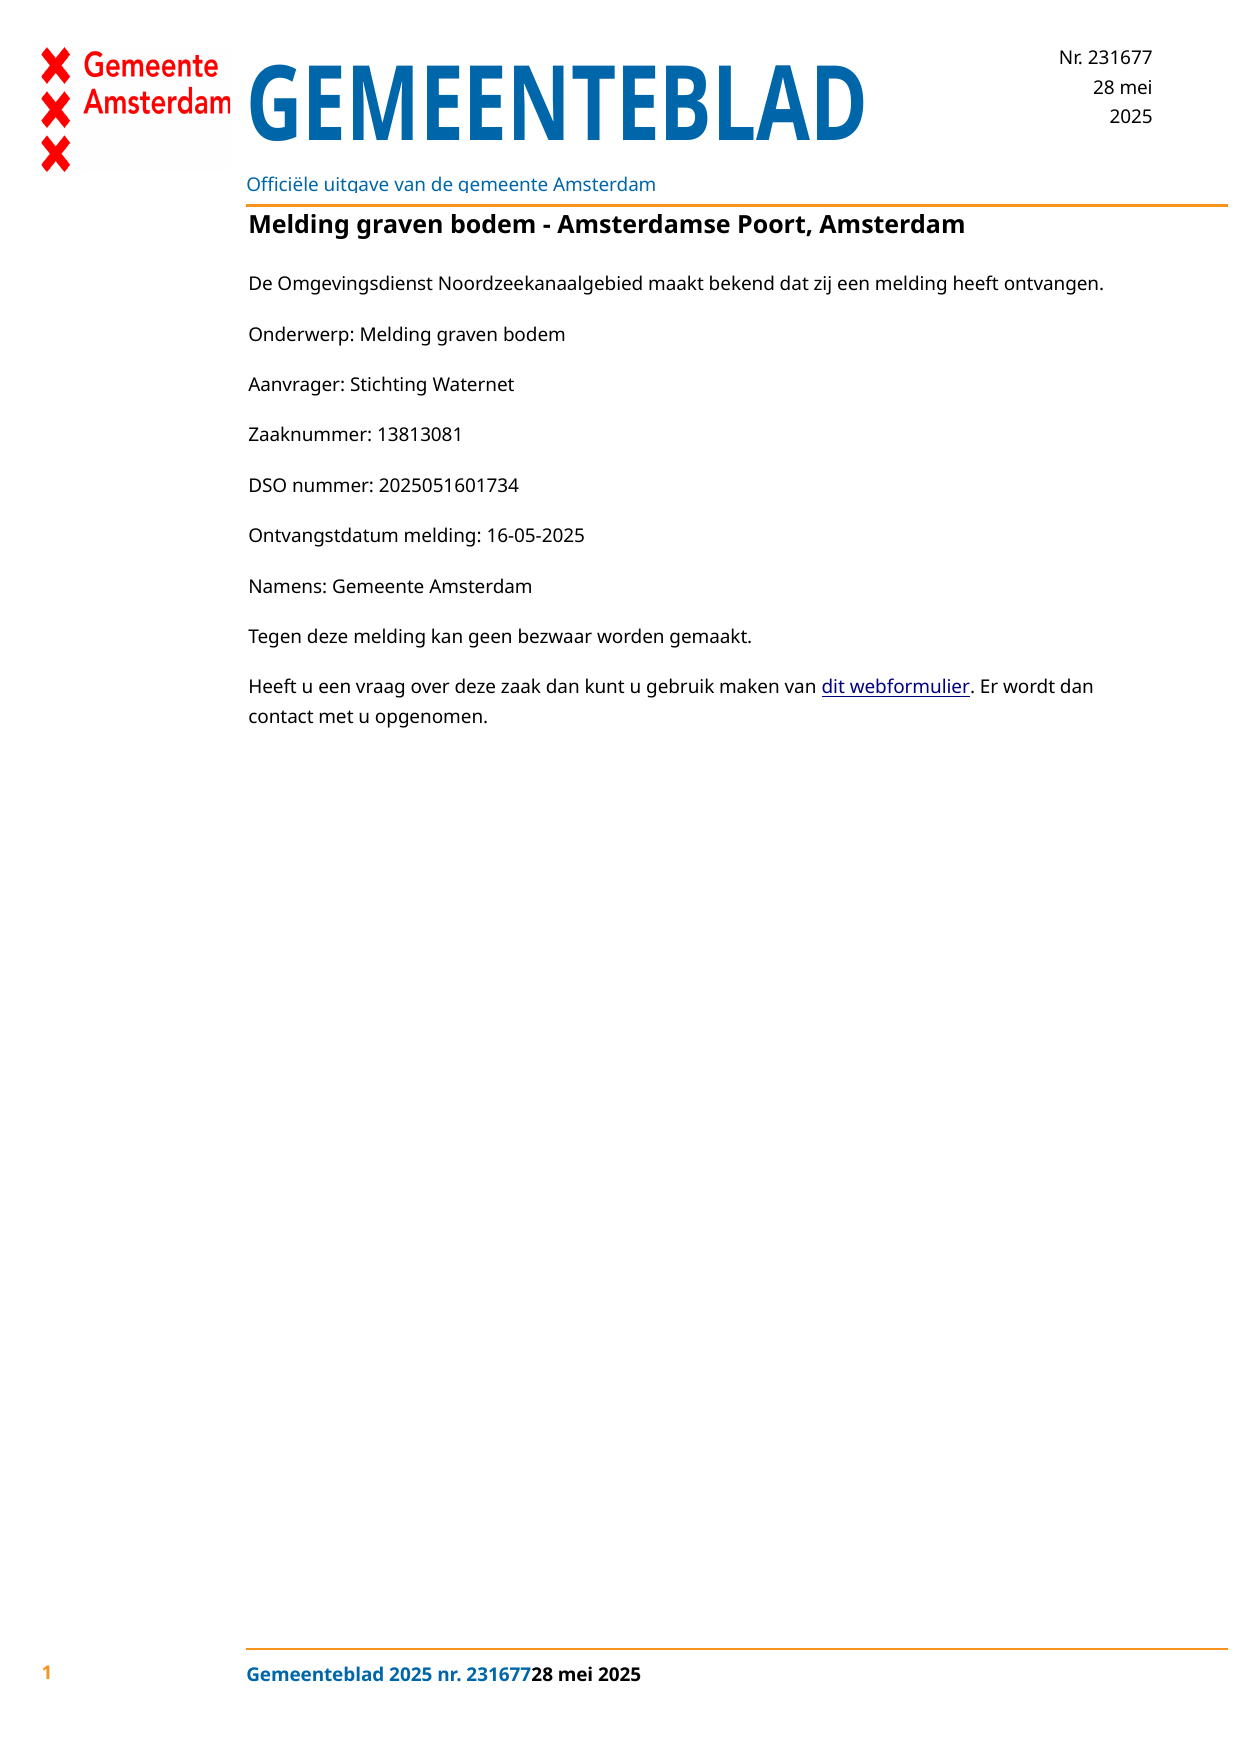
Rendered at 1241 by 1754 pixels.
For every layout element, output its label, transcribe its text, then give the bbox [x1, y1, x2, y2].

text Ontvangstdatum melding: 16-05-2025 [248, 522, 1152, 548]
text Aanvrager: Stichting Waternet [248, 371, 1152, 397]
text Tegen deze melding kan geen bezwaar worden gemaakt. [248, 623, 1152, 649]
text De Omgevingsdienst Noordzeekanaalgebied maakt bekend dat zij een melding heeft ontvangen. [248, 270, 1152, 296]
text Onderwerp: Melding graven bodem [248, 321, 1152, 346]
text Zaaknummer: 13813081 [248, 422, 1152, 447]
text Melding graven bodem - Amsterdamse Poort, Amsterdam [248, 207, 1152, 241]
text Namens: Gemeente Amsterdam [248, 573, 1152, 598]
text DSO nummer: 2025051601734 [248, 472, 1152, 498]
text Heeft u een vraag over deze zaak dan kunt u gebruik maken van dit webformulier. Er wordt dan contact met u opgenomen. [248, 674, 1152, 729]
picture [41, 47, 231, 172]
